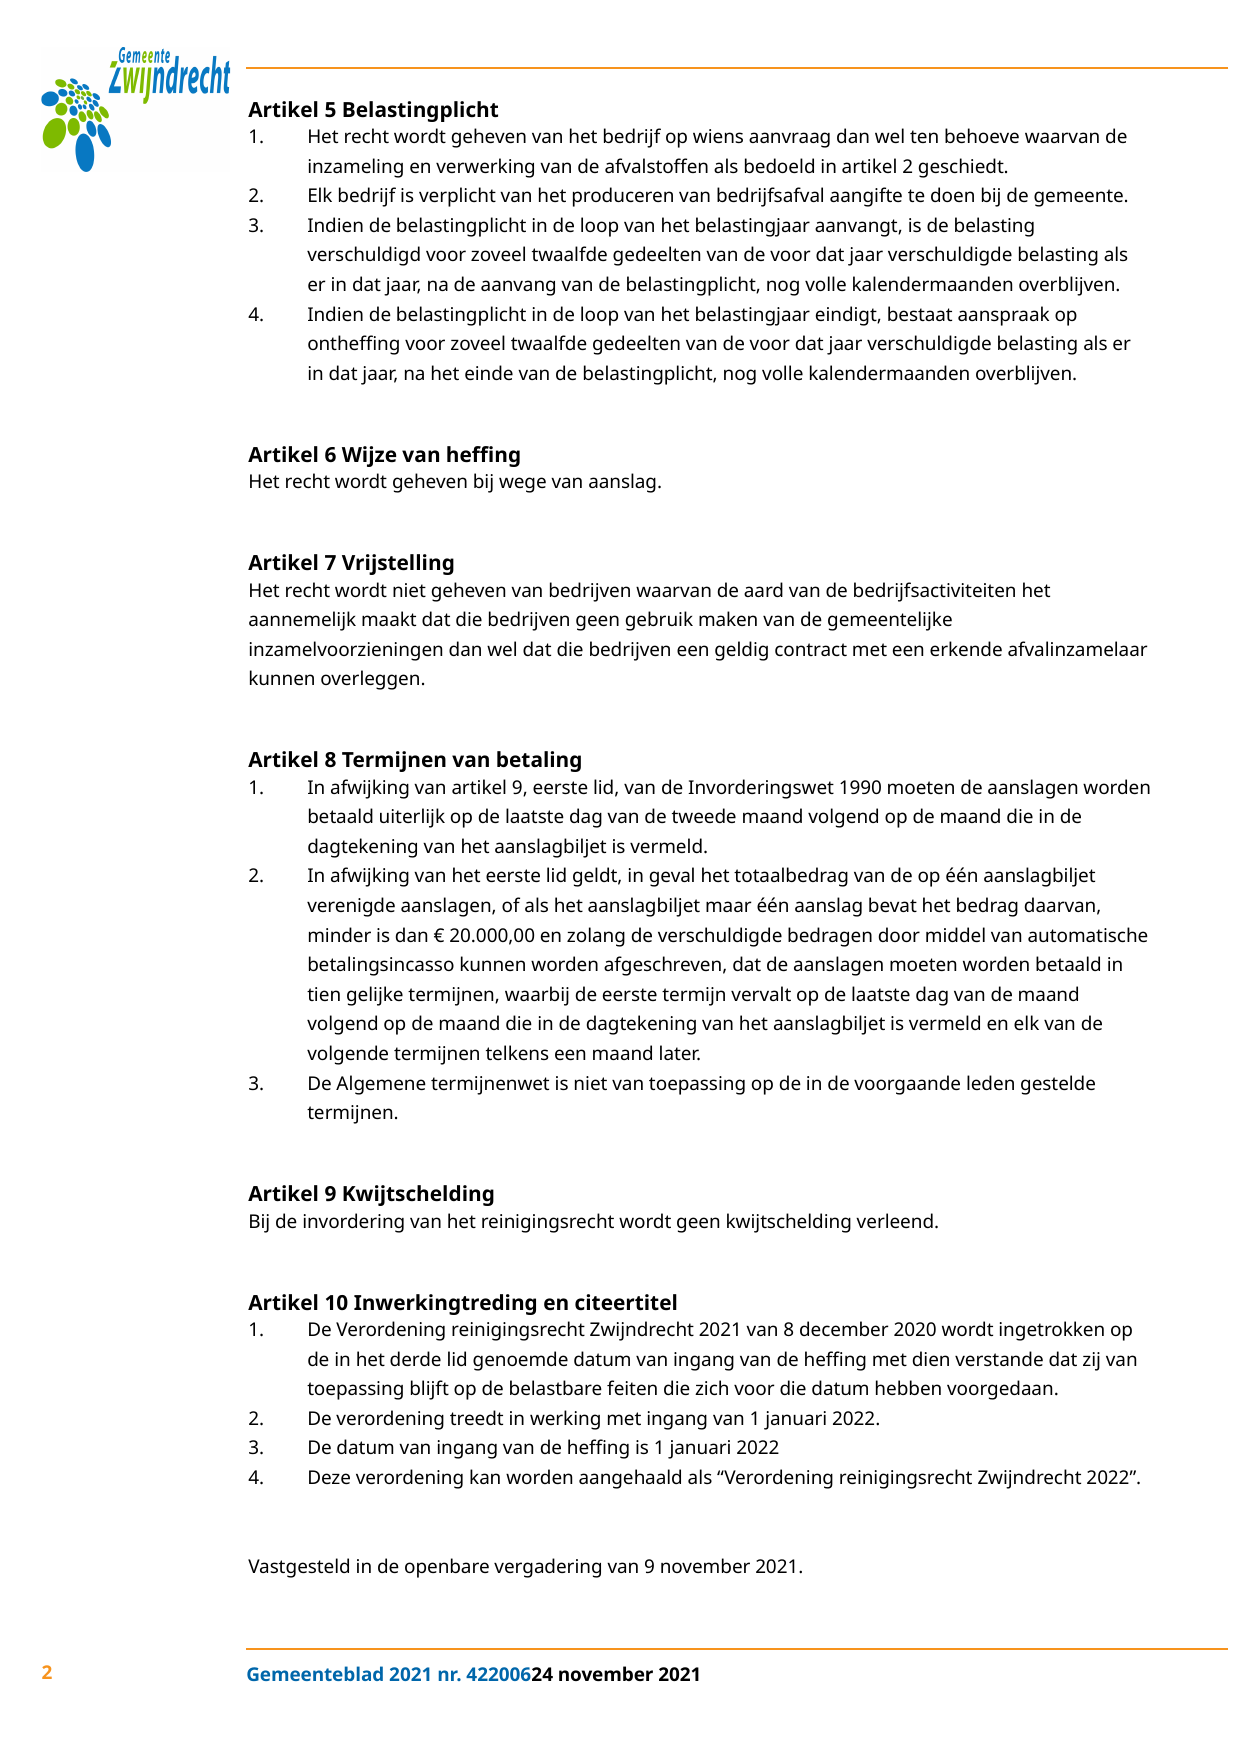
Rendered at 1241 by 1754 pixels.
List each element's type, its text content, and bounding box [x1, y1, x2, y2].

text Het recht wordt geheven bij wege van aanslag. [248, 468, 1152, 494]
list Het recht wordt geheven van het bedrijf op wiens aanvraag dan wel ten behoeve waarvan de inzameling en verwerking van de afvalstoffen als bedoeld in artikel 2 geschiedt. [248, 123, 1152, 178]
picture [41, 47, 231, 172]
text Artikel 6 Wijze van heffing [248, 440, 1152, 468]
list Deze verordening kan worden aangehaald als “Verordening reinigingsrecht Zwijndrecht 2022”. [248, 1464, 1152, 1490]
list De Algemene termijnenwet is niet van toepassing op de in de voorgaande leden gestelde termijnen. [248, 1070, 1152, 1125]
text Vastgesteld in de openbare vergadering van 9 november 2021. [248, 1553, 1152, 1579]
text Artikel 7 Vrijstelling [248, 548, 1152, 577]
list Indien de belastingplicht in de loop van het belastingjaar aanvangt, is de belasting verschuldigd voor zoveel twaalfde gedeelten van de voor dat jaar verschuldigde belasting als er in dat jaar, na de aanvang van de belastingplicht, nog volle kalendermaanden overblijven. [248, 212, 1152, 297]
list De Verordening reinigingsrecht Zwijndrecht 2021 van 8 december 2020 wordt ingetrokken op de in het derde lid genoemde datum van ingang van de heffing met dien verstande dat zij van toepassing blijft op de belastbare feiten die zich voor die datum hebben voorgedaan. [248, 1316, 1152, 1401]
list In afwijking van artikel 9, eerste lid, van de Invorderingswet 1990 moeten de aanslagen worden betaald uiterlijk op de laatste dag van de tweede maand volgend op de maand die in de dagtekening van het aanslagbiljet is vermeld. [248, 774, 1152, 859]
list De datum van ingang van de heffing is 1 januari 2022 [248, 1434, 1152, 1460]
text Het recht wordt niet geheven van bedrijven waarvan de aard van de bedrijfsactiviteiten het aannemelijk maakt dat die bedrijven geen gebruik maken van de gemeentelijke inzamelvoorzieningen dan wel dat die bedrijven een geldig contract met een erkende afvalinzamelaar kunnen overleggen. [248, 577, 1152, 691]
list De verordening treedt in werking met ingang van 1 januari 2022. [248, 1405, 1152, 1431]
list Elk bedrijf is verplicht van het produceren van bedrijfsafval aangifte te doen bij de gemeente. [248, 182, 1152, 208]
text Bij de invordering van het reinigingsrecht wordt geen kwijtschelding verleend. [248, 1208, 1152, 1233]
text Artikel 9 Kwijtschelding [248, 1179, 1152, 1208]
text Artikel 5 Belastingplicht [248, 95, 1152, 123]
list In afwijking van het eerste lid geldt, in geval het totaalbedrag van de op één aanslagbiljet verenigde aanslagen, of als het aanslagbiljet maar één aanslag bevat het bedrag daarvan, minder is dan € 20.000,00 en zolang de verschuldigde bedragen door middel van automatische betalingsincasso kunnen worden afgeschreven, dat de aanslagen moeten worden betaald in tien gelijke termijnen, waarbij de eerste termijn vervalt op de laatste dag van de maand volgend op de maand die in de dagtekening van het aanslagbiljet is vermeld en elk van de volgende termijnen telkens een maand later. [248, 863, 1152, 1066]
list Indien de belastingplicht in de loop van het belastingjaar eindigt, bestaat aanspraak op ontheffing voor zoveel twaalfde gedeelten van de voor dat jaar verschuldigde belasting als er in dat jaar, na het einde van de belastingplicht, nog volle kalendermaanden overblijven. [248, 301, 1152, 386]
text Artikel 8 Termijnen van betaling [248, 746, 1152, 774]
text Artikel 10 Inwerkingtreding en citeertitel [248, 1288, 1152, 1316]
